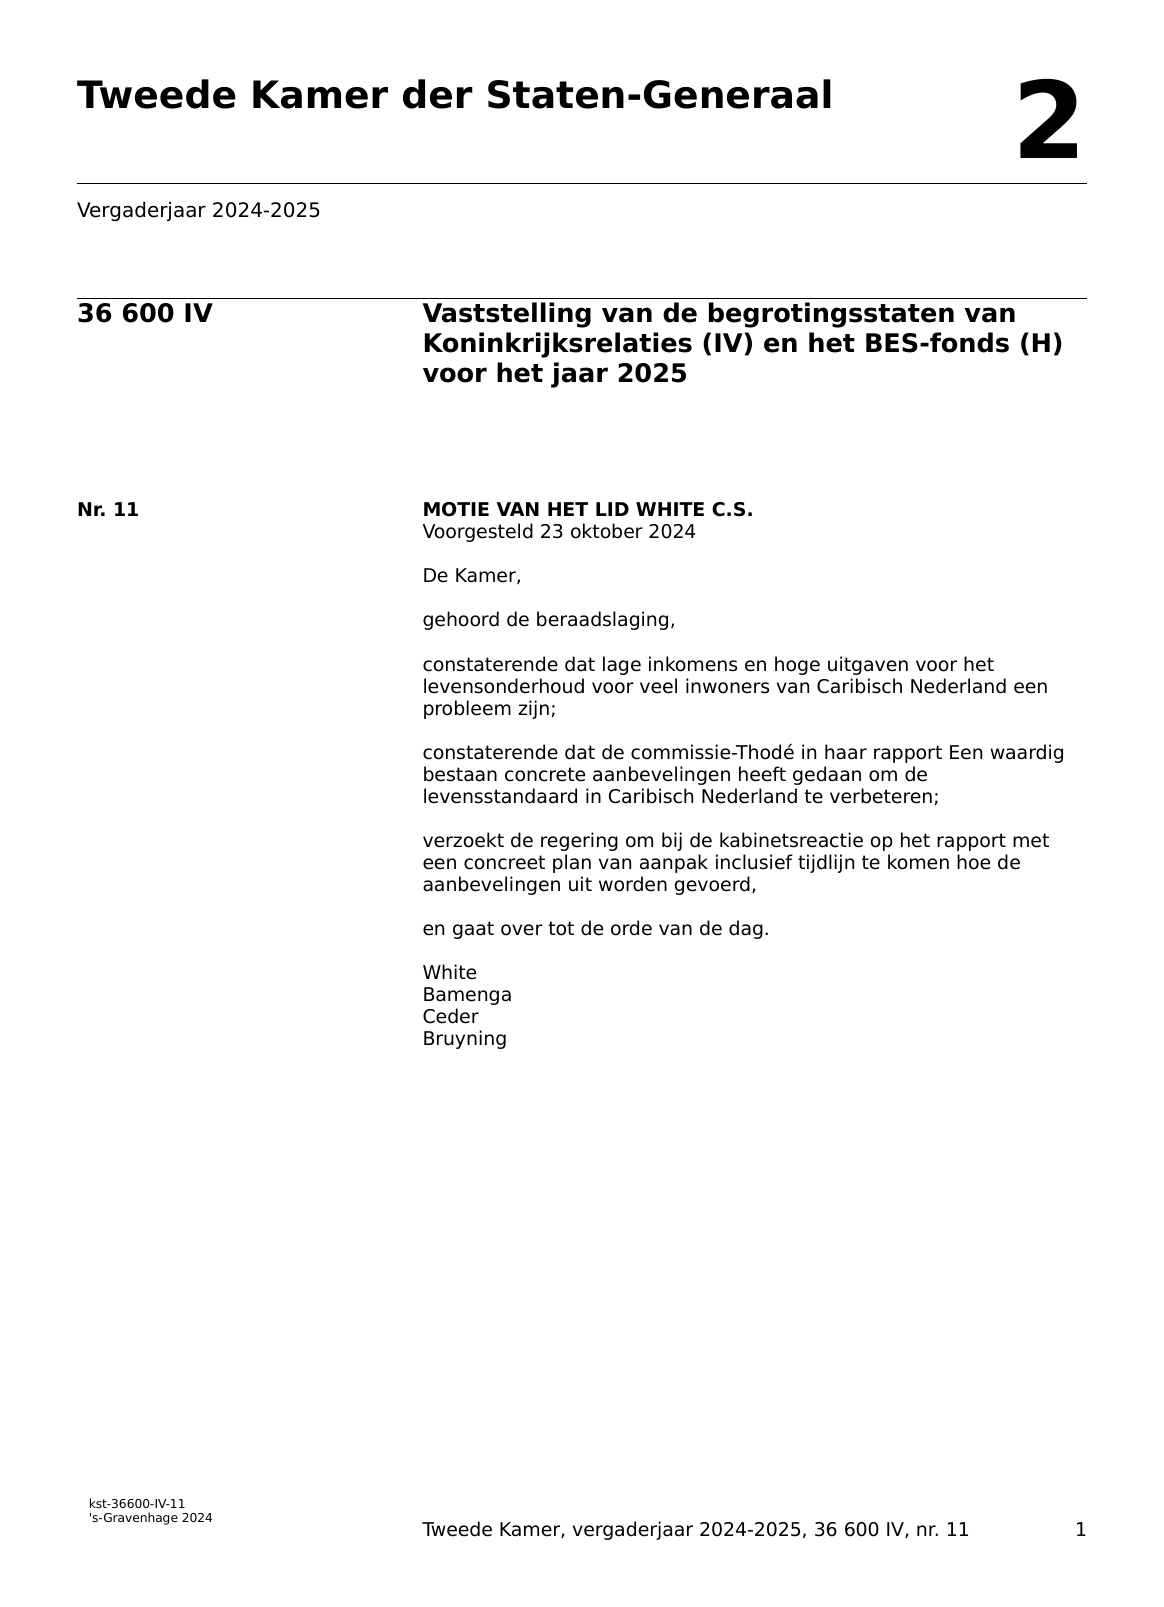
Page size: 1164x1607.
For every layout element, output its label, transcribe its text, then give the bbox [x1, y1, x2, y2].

text Bamenga [422, 984, 1087, 1006]
text Ceder [422, 1006, 1087, 1028]
text gehoord de beraadslaging, [422, 609, 1087, 631]
table_cell Vergaderjaar 2024-2025 [77, 184, 1087, 298]
table_header Tweede Kamer der Staten-Generaal [77, 59, 886, 183]
subtitle Nr. 11 MOTIE VAN HET LID WHITE C.S. [77, 499, 1087, 521]
text en gaat over tot de orde van de dag. [422, 918, 1087, 940]
text constaterende dat de commissie-Thodé in haar rapport Een waardig bestaan concrete aanbevelingen heeft gedaan om de levensstandaard in Caribisch Nederland te verbeteren; [422, 742, 1087, 808]
text constaterende dat lage inkomens en hoge uitgaven voor het levensonderhoud voor veel inwoners van Caribisch Nederland een probleem zijn; [422, 653, 1087, 719]
text Voorgesteld 23 oktober 2024 [422, 521, 1087, 543]
text 's-Gravenhage 2024 [88, 1511, 323, 1525]
subtitle 36 600 IV Vaststelling van de begrotingsstaten van Koninkrijksrelaties (IV) en het BES-fonds (H) voor het jaar 2025 [77, 299, 1087, 388]
text De Kamer, [422, 565, 1087, 587]
text White [422, 962, 1087, 984]
text Bruyning [422, 1028, 1087, 1050]
text kst-36600-IV-11 [88, 1497, 323, 1511]
table_header 2 [886, 59, 1087, 183]
text verzoekt de regering om bij de kabinetsreactie op het rapport met een concreet plan van aanpak inclusief tijdlijn te komen hoe de aanbevelingen uit worden gevoerd, [422, 830, 1087, 896]
